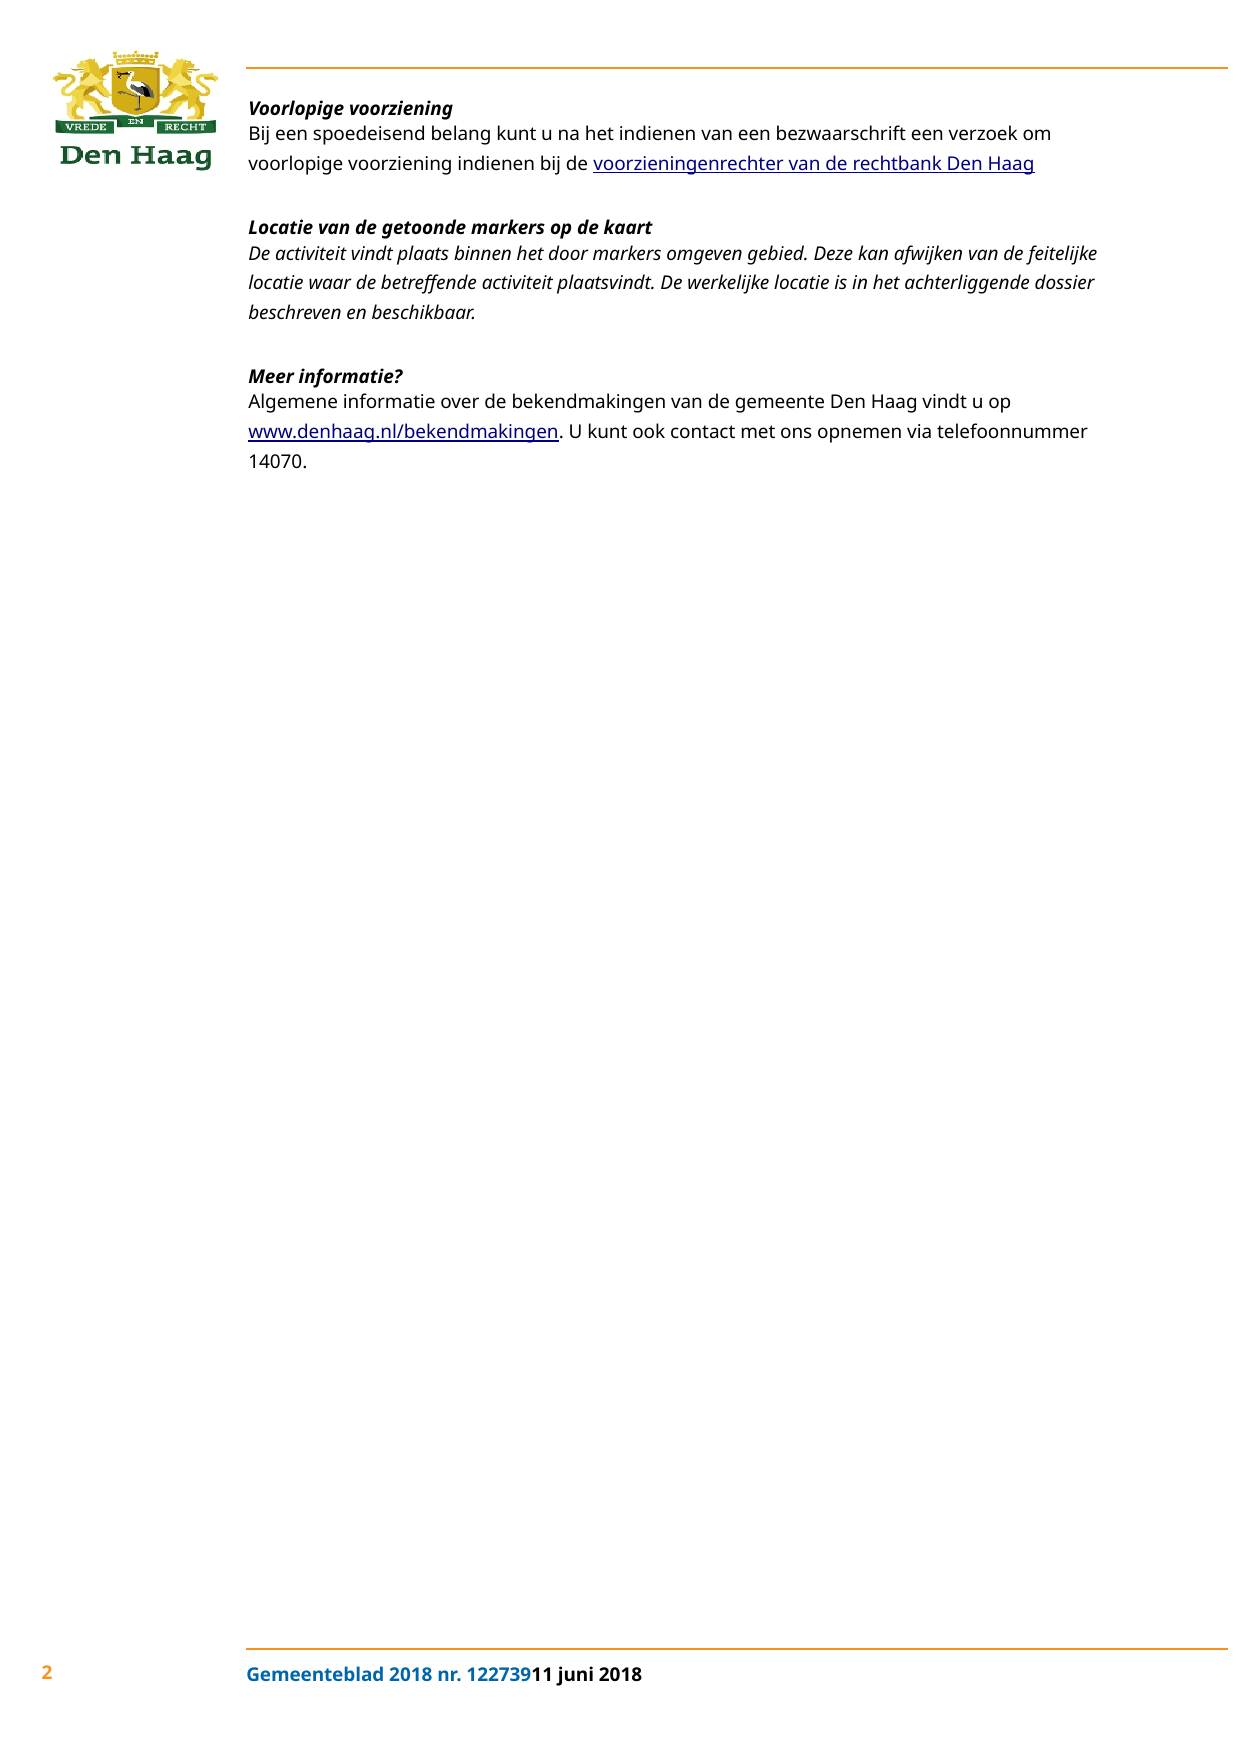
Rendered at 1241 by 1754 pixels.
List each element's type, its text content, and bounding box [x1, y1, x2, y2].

text Locatie van de getoonde markers op de kaart [248, 214, 1152, 240]
picture [41, 47, 231, 172]
text Meer informatie? [248, 363, 1152, 389]
text Voorlopige voorziening [248, 95, 1152, 121]
text De activiteit vindt plaats binnen het door markers omgeven gebied. Deze kan afwijken van de feitelijke locatie waar de betreffende activiteit plaatsvindt. De werkelijke locatie is in het achterliggende dossier beschreven en beschikbaar. [248, 240, 1152, 325]
text Bij een spoedeisend belang kunt u na het indienen van een bezwaarschrift een verzoek om voorlopige voorziening indienen bij de voorzieningenrechter van de rechtbank Den Haag [248, 121, 1152, 176]
text Algemene informatie over de bekendmakingen van de gemeente Den Haag vindt u op www.denhaag.nl/bekendmakingen. U kunt ook contact met ons opnemen via telefoonnummer 14070. [248, 389, 1152, 473]
